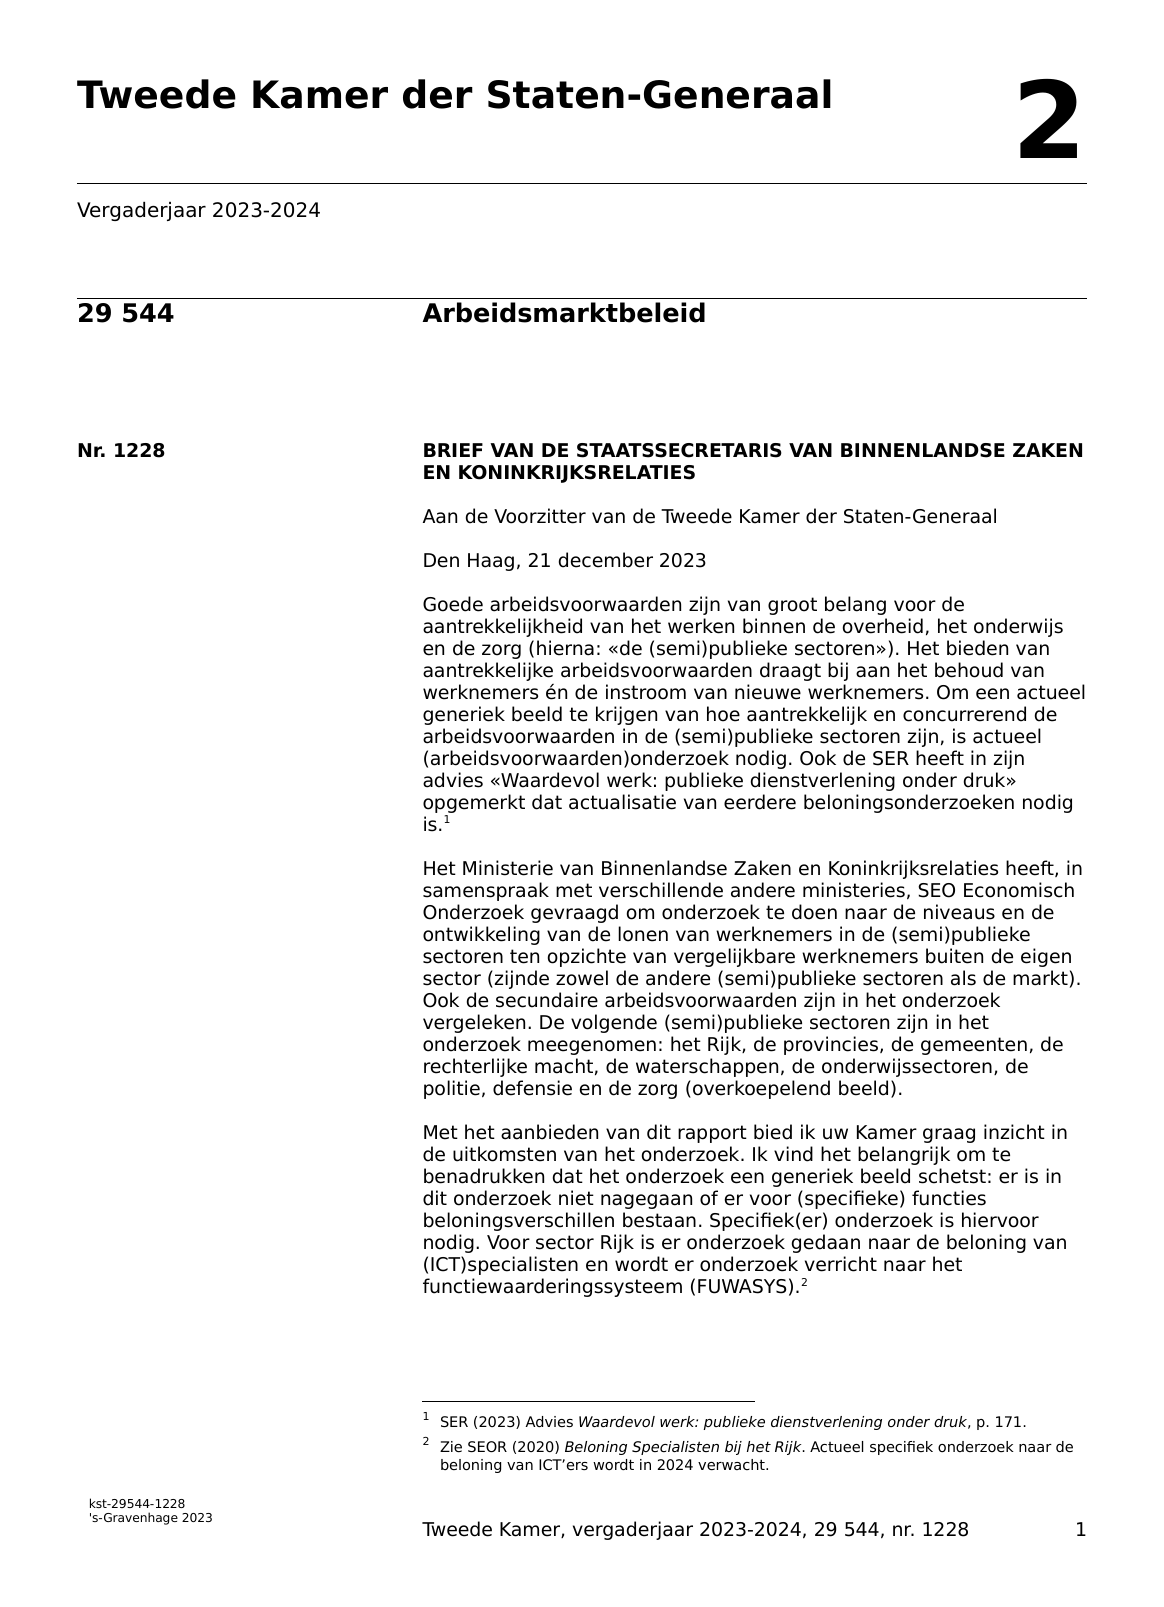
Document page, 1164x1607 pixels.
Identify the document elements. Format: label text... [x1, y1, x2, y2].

text Den Haag, 21 december 2023 [422, 550, 1087, 572]
text Het Ministerie van Binnenlandse Zaken en Koninkrijksrelaties heeft, in samenspraak met verschillende andere ministeries, SEO Economisch Onderzoek gevraagd om onderzoek te doen naar de niveaus en de ontwikkeling van de lonen van werknemers in de (semi)publieke sectoren ten opzichte van vergelijkbare werknemers buiten de eigen sector (zijnde zowel de andere (semi)publieke sectoren als de markt). Ook de secundaire arbeidsvoorwaarden zijn in het onderzoek vergeleken. De volgende (semi)publieke sectoren zijn in het onderzoek meegenomen: het Rijk, de provincies, de gemeenten, de rechterlijke macht, de waterschappen, de onderwijssectoren, de politie, defensie en de zorg (overkoepelend beeld). [422, 858, 1087, 1100]
subtitle 29 544 Arbeidsmarktbeleid [77, 299, 1087, 329]
text 's-Gravenhage 2023 [88, 1511, 323, 1525]
text kst-29544-1228 [88, 1497, 323, 1511]
text Zie SEOR (2020) Beloning Specialisten bij het Rijk. Actueel specifiek onderzoek naar de beloning van ICT’ers wordt in 2024 verwacht. [422, 1435, 1087, 1474]
table_header 2 [886, 59, 1087, 183]
table_cell Vergaderjaar 2023-2024 [77, 184, 1087, 298]
subtitle Nr. 1228 BRIEF VAN DE STAATSSECRETARIS VAN BINNENLANDSE ZAKEN EN KONINKRIJKSRELATIES [77, 440, 1087, 484]
table_header Tweede Kamer der Staten-Generaal [77, 59, 886, 183]
text Met het aanbieden van dit rapport bied ik uw Kamer graag inzicht in de uitkomsten van het onderzoek. Ik vind het belangrijk om te benadrukken dat het onderzoek een generiek beeld schetst: er is in dit onderzoek niet nagegaan of er voor (specifieke) functies beloningsverschillen bestaan. Specifiek(er) onderzoek is hiervoor nodig. Voor sector Rijk is er onderzoek gedaan naar de beloning van (ICT)specialisten en wordt er onderzoek verricht naar het functiewaarderingssysteem (FUWASYS). [422, 1122, 1087, 1298]
text SER (2023) Advies Waardevol werk: publieke dienstverlening onder druk, p. 171. [422, 1410, 1087, 1432]
text Goede arbeidsvoorwaarden zijn van groot belang voor de aantrekkelijkheid van het werken binnen de overheid, het onderwijs en de zorg (hierna: «de (semi)publieke sectoren»). Het bieden van aantrekkelijke arbeidsvoorwaarden draagt bij aan het behoud van werknemers én de instroom van nieuwe werknemers. Om een actueel generiek beeld te krijgen van hoe aantrekkelijk en concurrerend de arbeidsvoorwaarden in de (semi)publieke sectoren zijn, is actueel (arbeidsvoorwaarden)onderzoek nodig. Ook de SER heeft in zijn advies «Waardevol werk: publieke dienstverlening onder druk» opgemerkt dat actualisatie van eerdere beloningsonderzoeken nodig is. [422, 594, 1087, 836]
text Aan de Voorzitter van de Tweede Kamer der Staten-Generaal [422, 506, 1087, 528]
